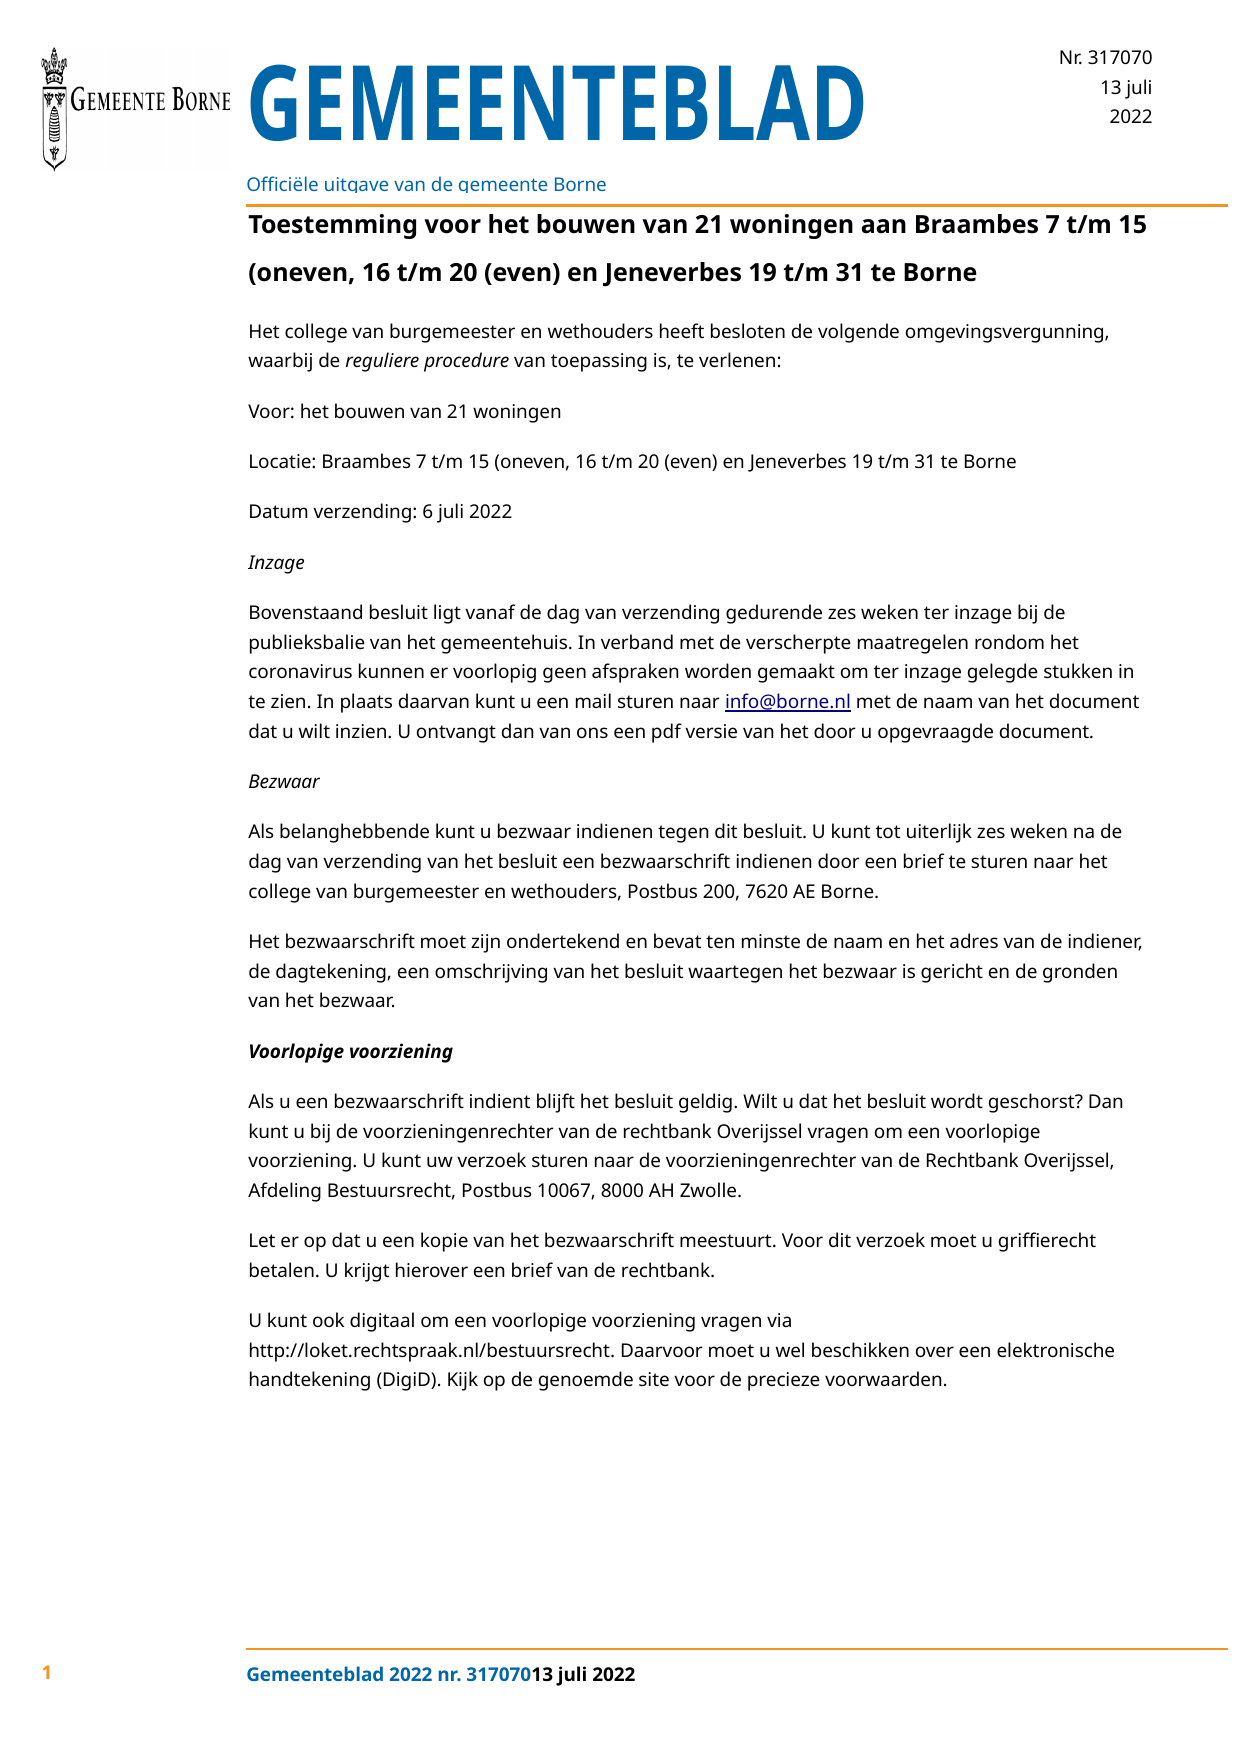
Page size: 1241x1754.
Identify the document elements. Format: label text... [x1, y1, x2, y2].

text Bovenstaand besluit ligt vanaf de dag van verzending gedurende zes weken ter inzage bij de publieksbalie van het gemeentehuis. In verband met de verscherpte maatregelen rondom het coronavirus kunnen er voorlopig geen afspraken worden gemaakt om ter inzage gelegde stukken in te zien. In plaats daarvan kunt u een mail sturen naar info@borne.nl met de naam van het document dat u wilt inzien. U ontvangt dan van ons een pdf versie van het door u opgevraagde document. [248, 599, 1152, 744]
text Datum verzending: 6 juli 2022 [248, 499, 1152, 524]
text Voorlopige voorziening [248, 1038, 1152, 1064]
picture [41, 47, 231, 172]
text Inzage [248, 549, 1152, 575]
text Als belanghebbende kunt u bezwaar indienen tegen dit besluit. U kunt tot uiterlijk zes weken na de dag van verzending van het besluit een bezwaarschrift indienen door een brief te sturen naar het college van burgemeester en wethouders, Postbus 200, 7620 AE Borne. [248, 819, 1152, 904]
text Het bezwaarschrift moet zijn ondertekend en bevat ten minste de naam en het adres van de indiener, de dagtekening, een omschrijving van het besluit waartegen het bezwaar is gericht en de gronden van het bezwaar. [248, 928, 1152, 1013]
text Bezwaar [248, 768, 1152, 794]
text Let er op dat u een kopie van het bezwaarschrift meestuurt. Voor dit verzoek moet u griffierecht betalen. U krijgt hierover een brief van de rechtbank. [248, 1227, 1152, 1283]
text Voor: het bouwen van 21 woningen [248, 398, 1152, 424]
text Als u een bezwaarschrift indient blijft het besluit geldig. Wilt u dat het besluit wordt geschorst? Dan kunt u bij de voorzieningenrechter van de rechtbank Overijssel vragen om een voorlopige voorziening. U kunt uw verzoek sturen naar de voorzieningenrechter van de Rechtbank Overijssel, Afdeling Bestuursrecht, Postbus 10067, 8000 AH Zwolle. [248, 1088, 1152, 1203]
text Het college van burgemeester en wethouders heeft besloten de volgende omgevingsvergunning, waarbij de reguliere procedure van toepassing is, te verlenen: [248, 318, 1152, 373]
text Locatie: Braambes 7 t/m 15 (oneven, 16 t/m 20 (even) en Jeneverbes 19 t/m 31 te Borne [248, 448, 1152, 474]
text U kunt ook digitaal om een voorlopige voorziening vragen via http://loket.rechtspraak.nl/bestuursrecht. Daarvoor moet u wel beschikken over een elektronische handtekening (DigiD). Kijk op de genoemde site voor de precieze voorwaarden. [248, 1307, 1152, 1392]
text Toestemming voor het bouwen van 21 woningen aan Braambes 7 t/m 15 (oneven, 16 t/m 20 (even) en Jeneverbes 19 t/m 31 te Borne [248, 207, 1152, 288]
